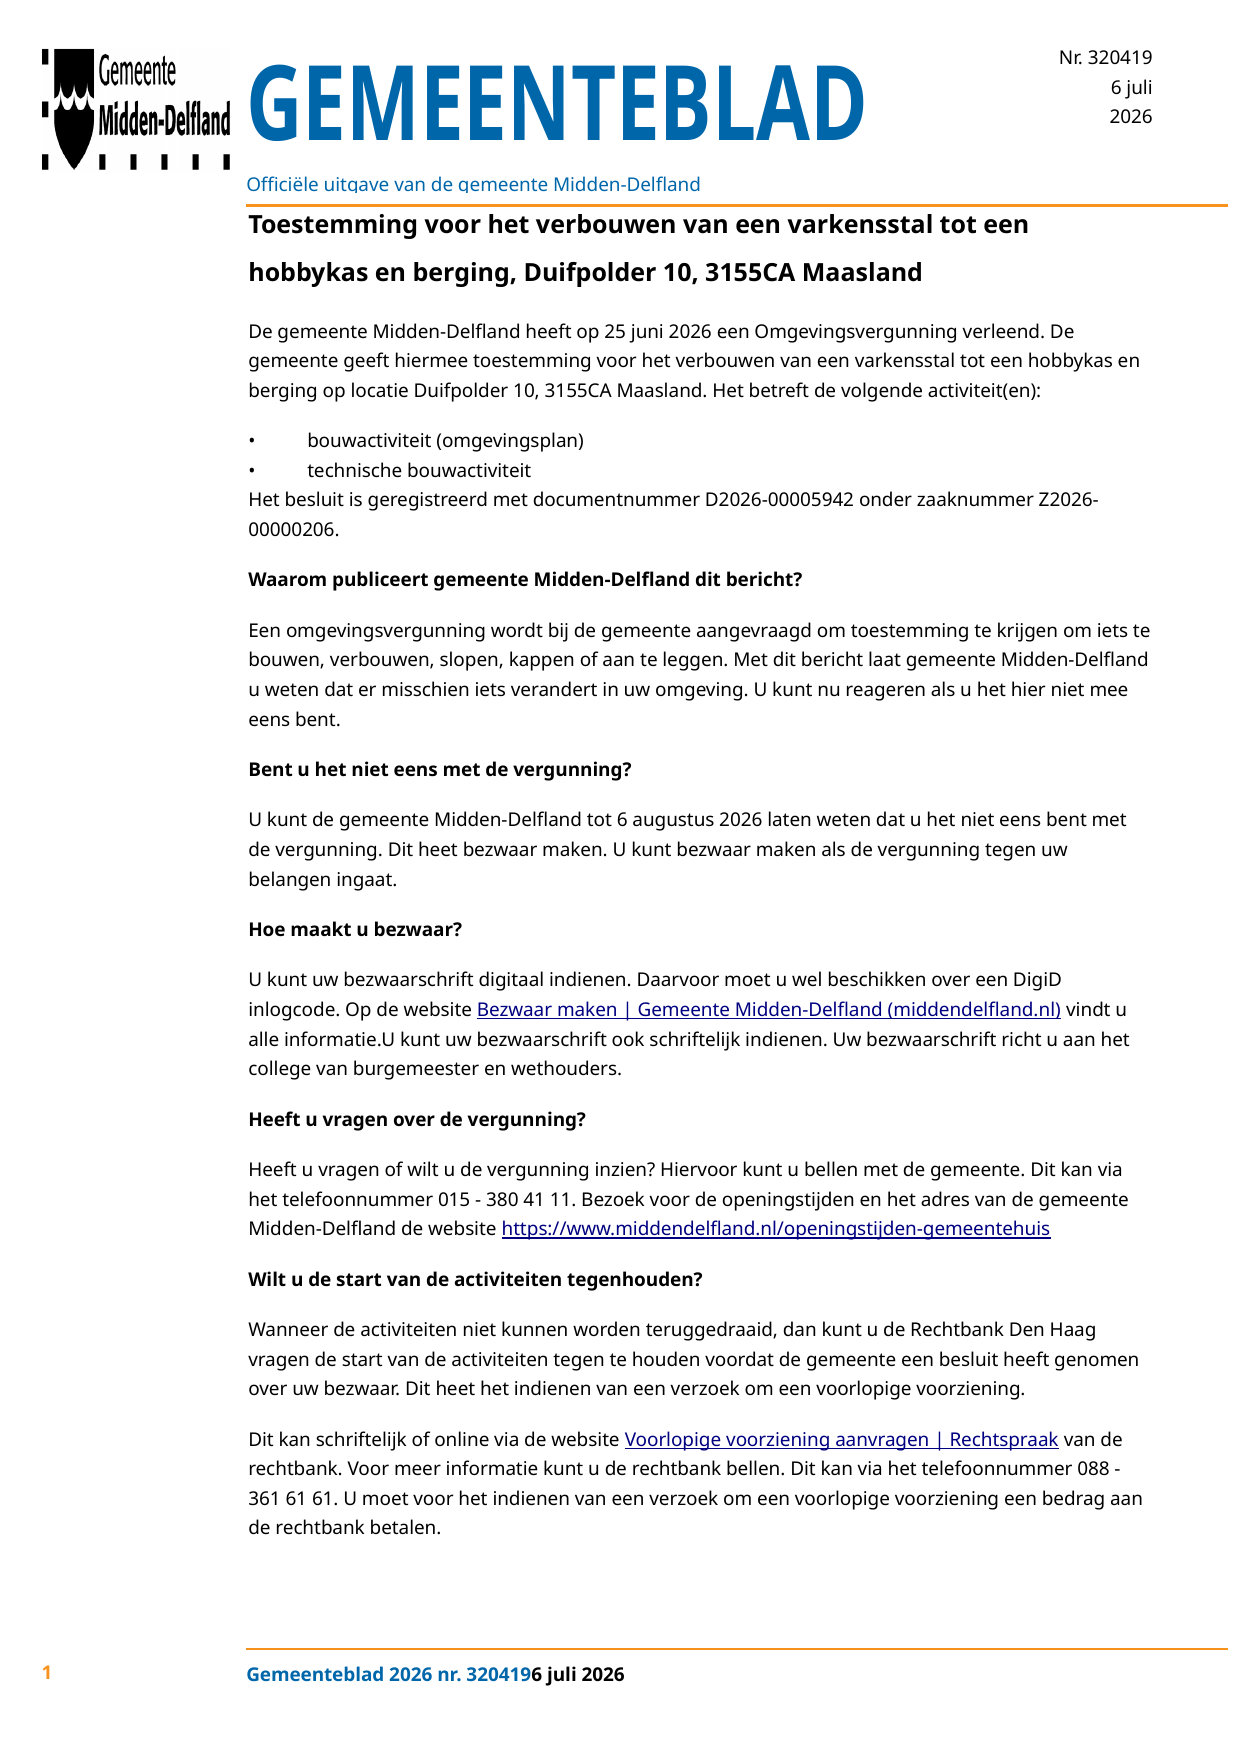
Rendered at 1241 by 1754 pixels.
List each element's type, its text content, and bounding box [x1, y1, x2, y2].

text Een omgevingsvergunning wordt bij de gemeente aangevraagd om toestemming te krijgen om iets te bouwen, verbouwen, slopen, kappen of aan te leggen. Met dit bericht laat gemeente Midden-Delfland u weten dat er misschien iets verandert in uw omgeving. U kunt nu reageren als u het hier niet mee eens bent. [248, 617, 1152, 732]
text Wilt u de start van de activiteiten tegenhouden? [248, 1266, 1152, 1292]
picture [41, 47, 231, 172]
text U kunt uw bezwaarschrift digitaal indienen. Daarvoor moet u wel beschikken over een DigiD inlogcode. Op de website Bezwaar maken | Gemeente Midden-Delfland (middendelfland.nl) vindt u alle informatie.U kunt uw bezwaarschrift ook schriftelijk indienen. Uw bezwaarschrift richt u aan het college van burgemeester en wethouders. [248, 967, 1152, 1081]
list technische bouwactiviteit [248, 457, 1152, 483]
text Heeft u vragen of wilt u de vergunning inzien? Hiervoor kunt u bellen met de gemeente. Dit kan via het telefoonnummer 015 - 380 41 11. Bezoek voor de openingstijden en het adres van de gemeente Midden-Delfland de website https://www.middendelfland.nl/openingstijden-gemeentehuis [248, 1156, 1152, 1241]
text De gemeente Midden-Delfland heeft op 25 juni 2026 een Omgevingsvergunning verleend. De gemeente geeft hiermee toestemming voor het verbouwen van een varkensstal tot een hobbykas en berging op locatie Duifpolder 10, 3155CA Maasland. Het betreft de volgende activiteit(en): [248, 318, 1152, 403]
list bouwactiviteit (omgevingsplan) [248, 427, 1152, 453]
text Hoe maakt u bezwaar? [248, 916, 1152, 942]
text Bent u het niet eens met de vergunning? [248, 756, 1152, 782]
text Heeft u vragen over de vergunning? [248, 1106, 1152, 1132]
text Dit kan schriftelijk of online via de website Voorlopige voorziening aanvragen | Rechtspraak van de rechtbank. Voor meer informatie kunt u de rechtbank bellen. Dit kan via het telefoonnummer 088 - 361 61 61. U moet voor het indienen van een verzoek om een voorlopige voorziening een bedrag aan de rechtbank betalen. [248, 1426, 1152, 1540]
text Wanneer de activiteiten niet kunnen worden teruggedraaid, dan kunt u de Rechtbank Den Haag vragen de start van de activiteiten tegen te houden voordat de gemeente een besluit heeft genomen over uw bezwaar. Dit heet het indienen van een verzoek om een voorlopige voorziening. [248, 1316, 1152, 1401]
text U kunt de gemeente Midden-Delfland tot 6 augustus 2026 laten weten dat u het niet eens bent met de vergunning. Dit heet bezwaar maken. U kunt bezwaar maken als de vergunning tegen uw belangen ingaat. [248, 807, 1152, 892]
text Toestemming voor het verbouwen van een varkensstal tot een hobbykas en berging, Duifpolder 10, 3155CA Maasland [248, 207, 1152, 288]
text Waarom publiceert gemeente Midden-Delfland dit bericht? [248, 567, 1152, 592]
text Het besluit is geregistreerd met documentnummer D2026-00005942 onder zaaknummer Z2026-00000206. [248, 487, 1152, 542]
